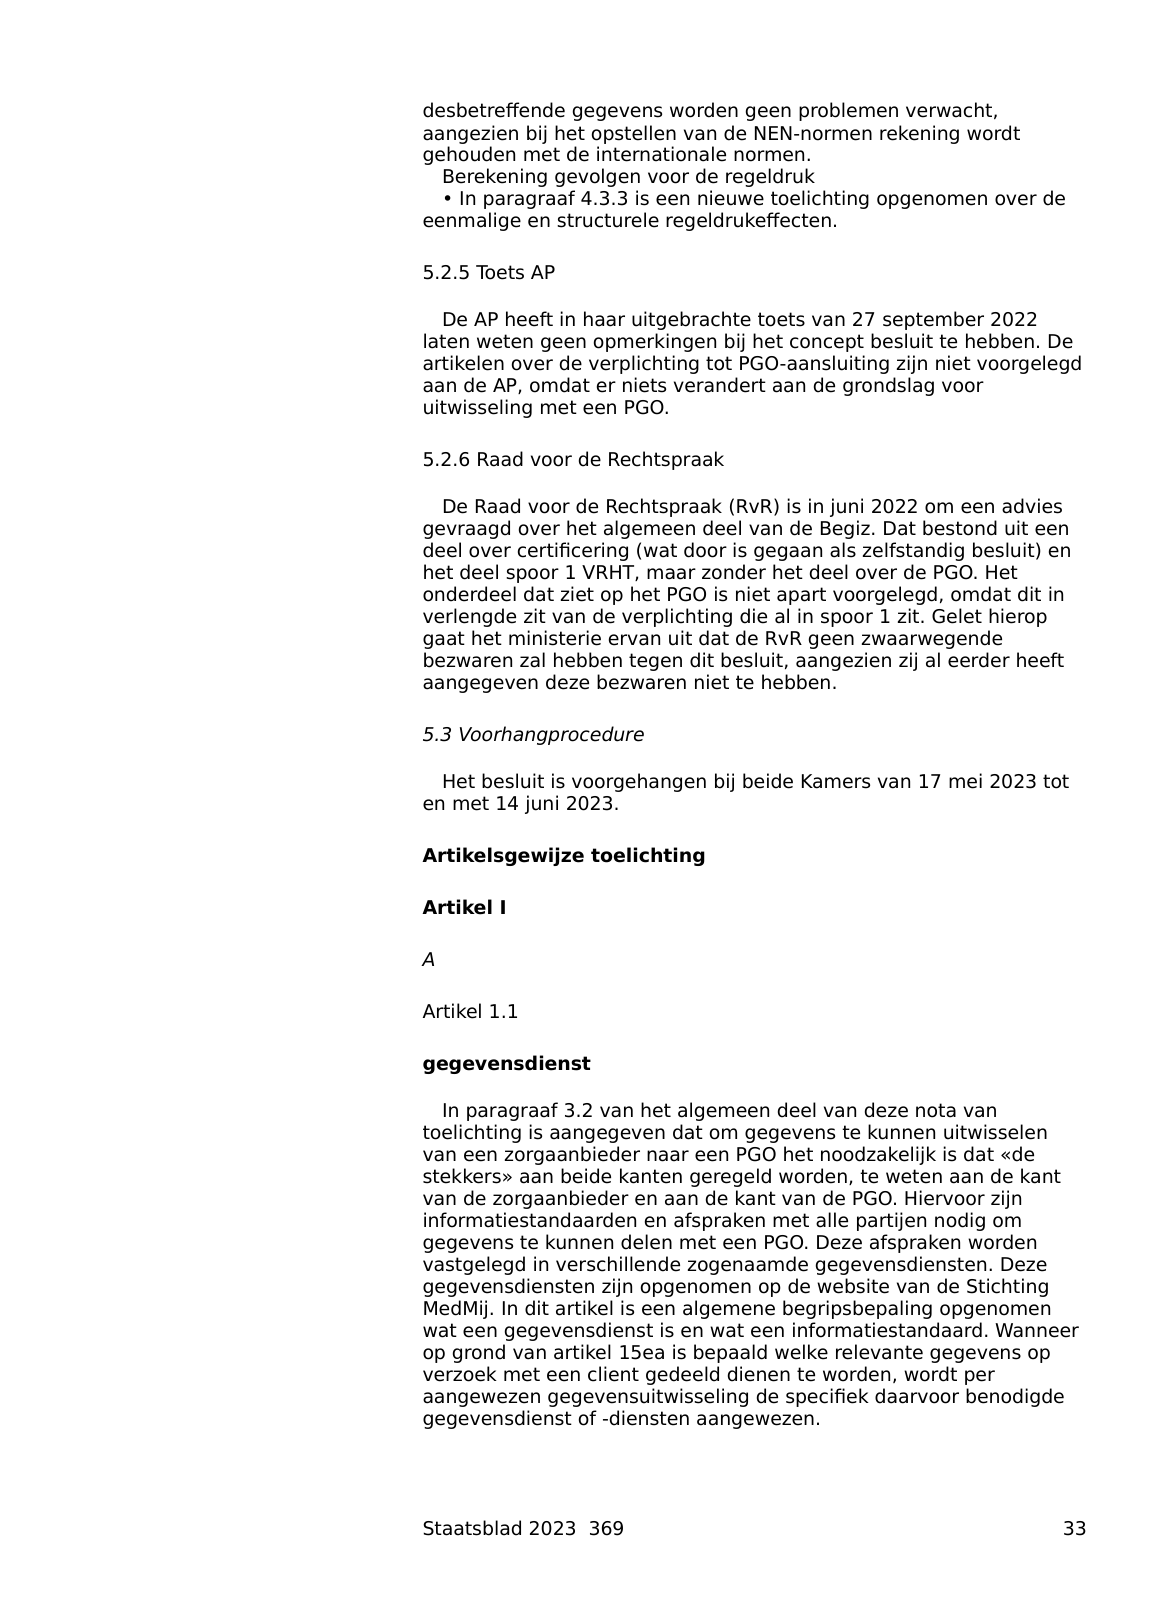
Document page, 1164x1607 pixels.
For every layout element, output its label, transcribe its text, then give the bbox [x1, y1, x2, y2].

subtitle 5.2.5 Toets AP [422, 262, 1087, 284]
text De AP heeft in haar uitgebrachte toets van 27 september 2022 laten weten geen opmerkingen bij het concept besluit te hebben. De artikelen over de verplichting tot PGO-aansluiting zijn niet voorgelegd aan de AP, omdat er niets verandert aan de grondslag voor uitwisseling met een PGO. [422, 309, 1087, 419]
subtitle Artikel 1.1 [422, 1001, 1087, 1023]
text • In paragraaf 4.3.3 is een nieuwe toelichting opgenomen over de eenmalige en structurele regeldrukeffecten. [422, 188, 1087, 232]
subtitle 5.2.6 Raad voor de Rechtspraak [422, 449, 1087, 471]
text Het besluit is voorgehangen bij beide Kamers van 17 mei 2023 tot en met 14 juni 2023. [422, 771, 1087, 815]
subtitle Artikelsgewijze toelichting [422, 845, 1087, 867]
text In paragraaf 3.2 van het algemeen deel van deze nota van toelichting is aangegeven dat om gegevens te kunnen uitwisselen van een zorgaanbieder naar een PGO het noodzakelijk is dat «de stekkers» aan beide kanten geregeld worden, te weten aan de kant van de zorgaanbieder en aan de kant van de PGO. Hiervoor zijn informatiestandaarden en afspraken met alle partijen nodig om gegevens te kunnen delen met een PGO. Deze afspraken worden vastgelegd in verschillende zogenaamde gegevensdiensten. Deze gegevensdiensten zijn opgenomen op de website van de Stichting MedMij. In dit artikel is een algemene begripsbepaling opgenomen wat een gegevensdienst is en wat een informatiestandaard. Wanneer op grond van artikel 15ea is bepaald welke relevante gegevens op verzoek met een client gedeeld dienen te worden, wordt per aangewezen gegevensuitwisseling de specifiek daarvoor benodigde gegevensdienst of -diensten aangewezen. [422, 1100, 1087, 1429]
text De Raad voor de Rechtspraak (RvR) is in juni 2022 om een advies gevraagd over het algemeen deel van de Begiz. Dat bestond uit een deel over certificering (wat door is gegaan als zelfstandig besluit) en het deel spoor 1 VRHT, maar zonder het deel over de PGO. Het onderdeel dat ziet op het PGO is niet apart voorgelegd, omdat dit in verlengde zit van de verplichting die al in spoor 1 zit. Gelet hierop gaat het ministerie ervan uit dat de RvR geen zwaarwegende bezwaren zal hebben tegen dit besluit, aangezien zij al eerder heeft aangegeven deze bezwaren niet te hebben. [422, 496, 1087, 694]
text Berekening gevolgen voor de regeldruk [422, 166, 1087, 188]
text desbetreffende gegevens worden geen problemen verwacht, aangezien bij het opstellen van de NEN-normen rekening wordt gehouden met de internationale normen. [422, 100, 1087, 166]
subtitle gegevensdienst [422, 1053, 1087, 1075]
subtitle A [422, 949, 1087, 971]
subtitle 5.3 Voorhangprocedure [422, 724, 1087, 746]
subtitle Artikel I [422, 897, 1087, 919]
